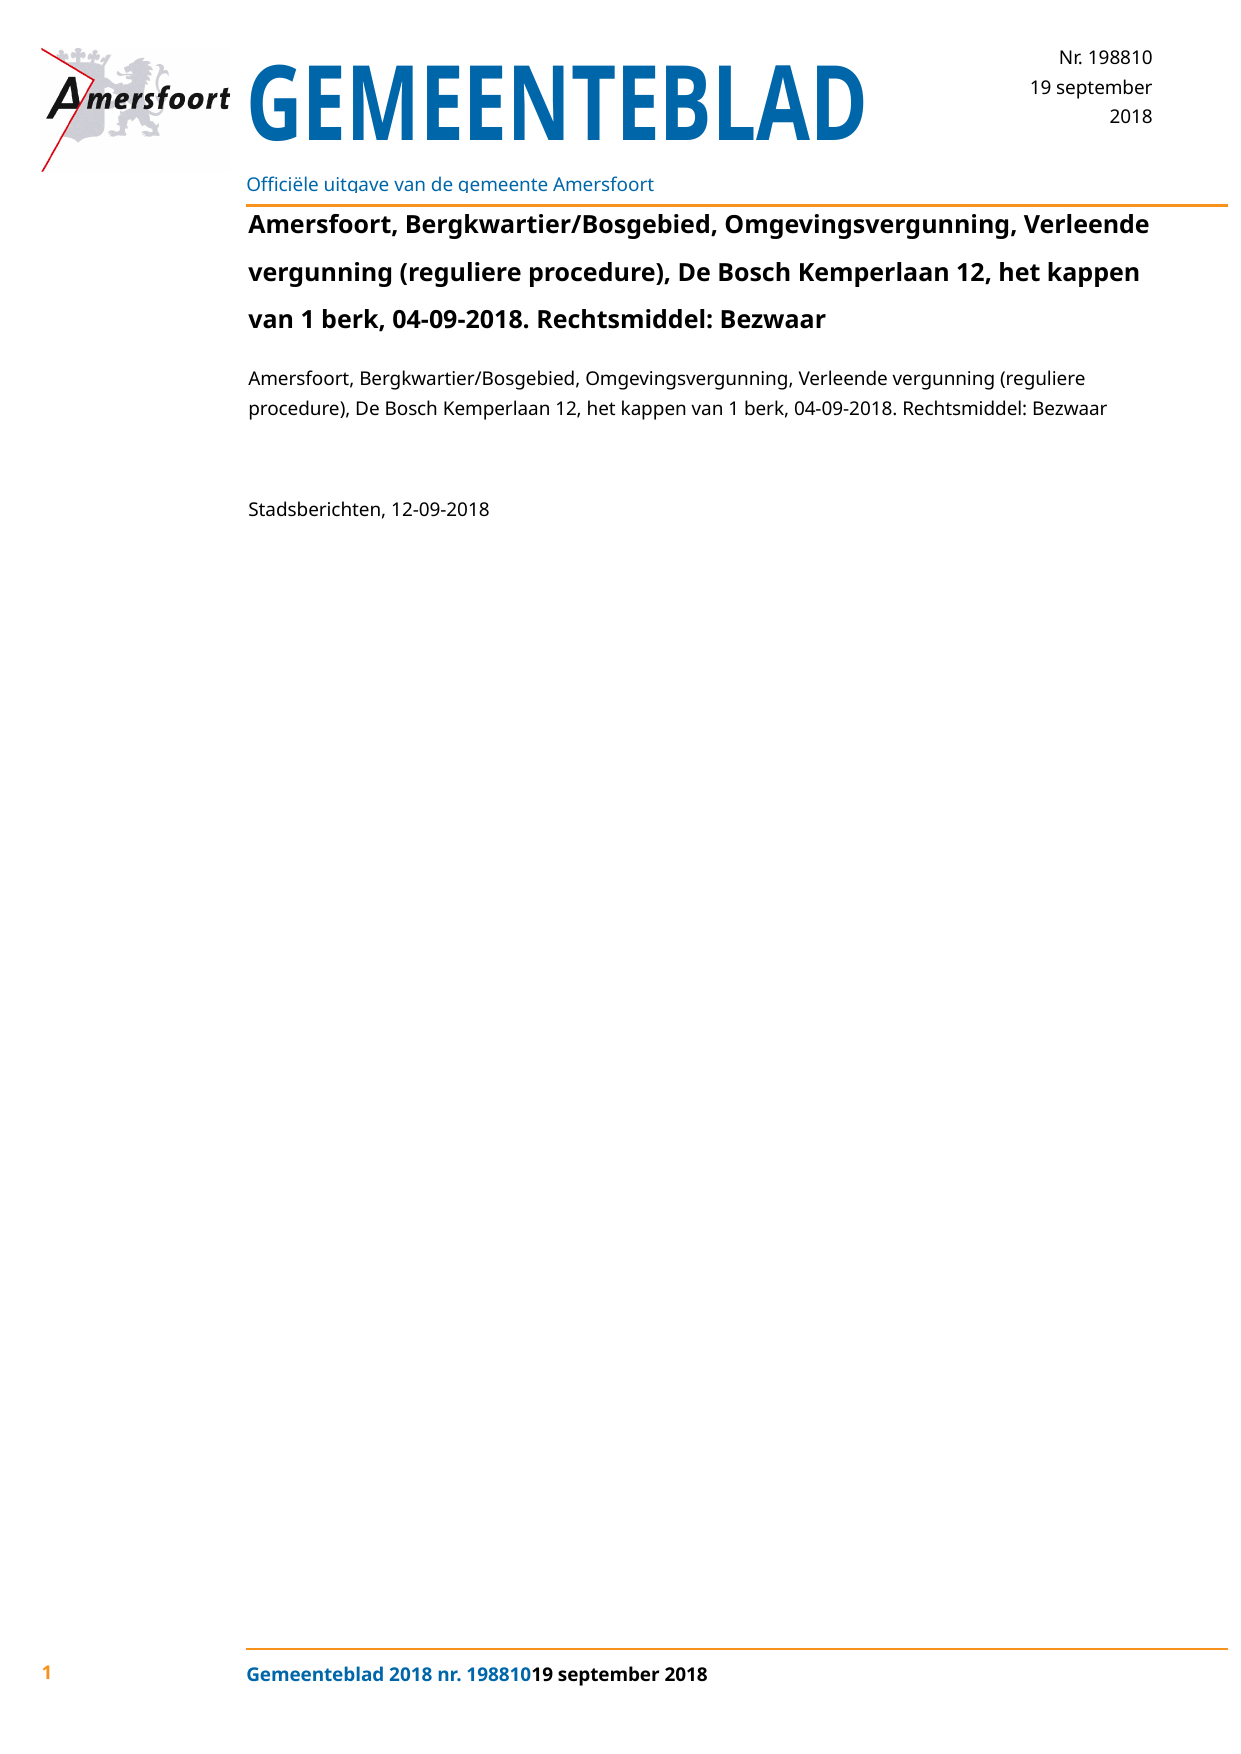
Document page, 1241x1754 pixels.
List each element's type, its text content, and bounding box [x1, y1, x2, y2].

text Amersfoort, Bergkwartier/Bosgebied, Omgevingsvergunning, Verleende vergunning (reguliere procedure), De Bosch Kemperlaan 12, het kappen van 1 berk, 04-09-2018. Rechtsmiddel: Bezwaar [248, 207, 1152, 336]
text Stadsberichten, 12-09-2018 [248, 496, 1152, 522]
picture [41, 47, 231, 172]
text Amersfoort, Bergkwartier/Bosgebied, Omgevingsvergunning, Verleende vergunning (reguliere procedure), De Bosch Kemperlaan 12, het kappen van 1 berk, 04-09-2018. Rechtsmiddel: Bezwaar [248, 366, 1152, 421]
